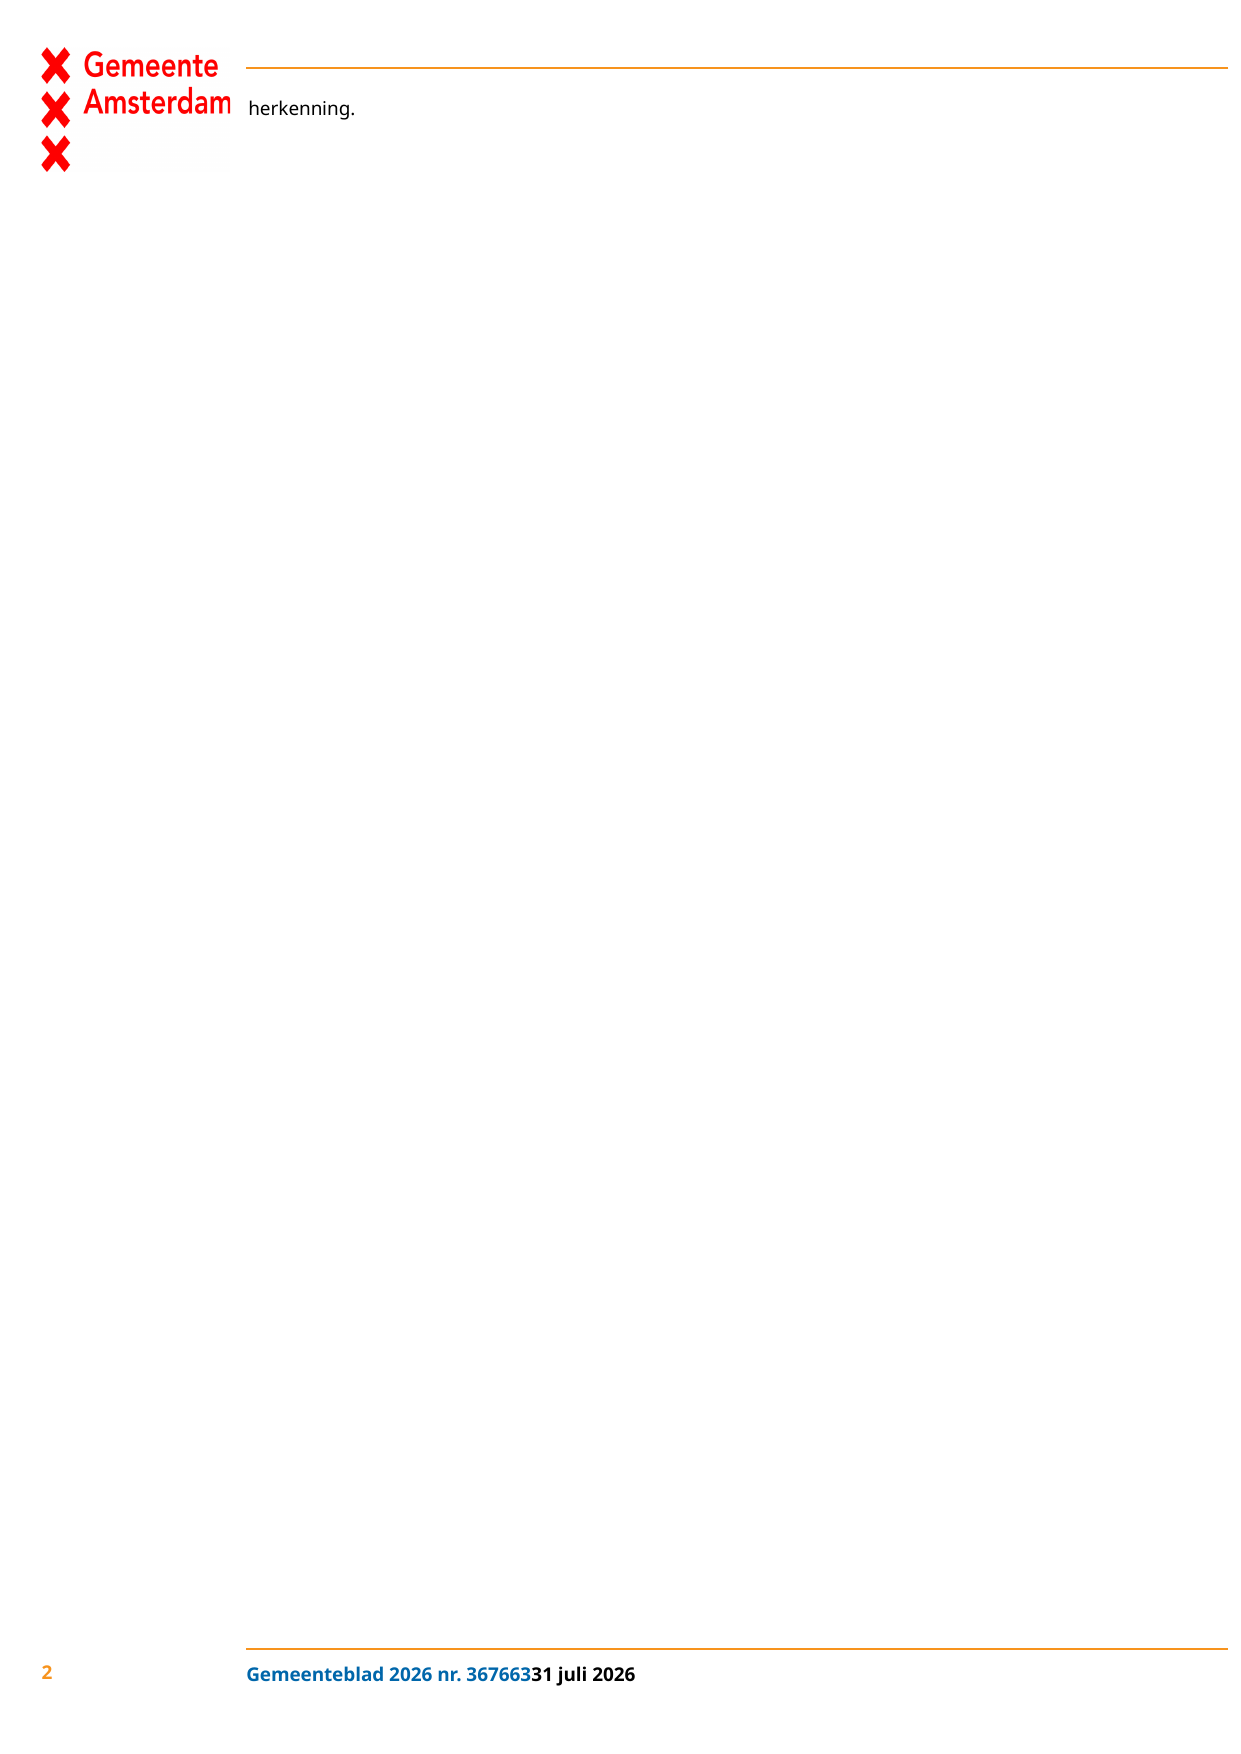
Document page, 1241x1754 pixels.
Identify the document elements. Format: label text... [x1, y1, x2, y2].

text herkenning. [248, 95, 1152, 121]
picture [41, 47, 231, 172]
